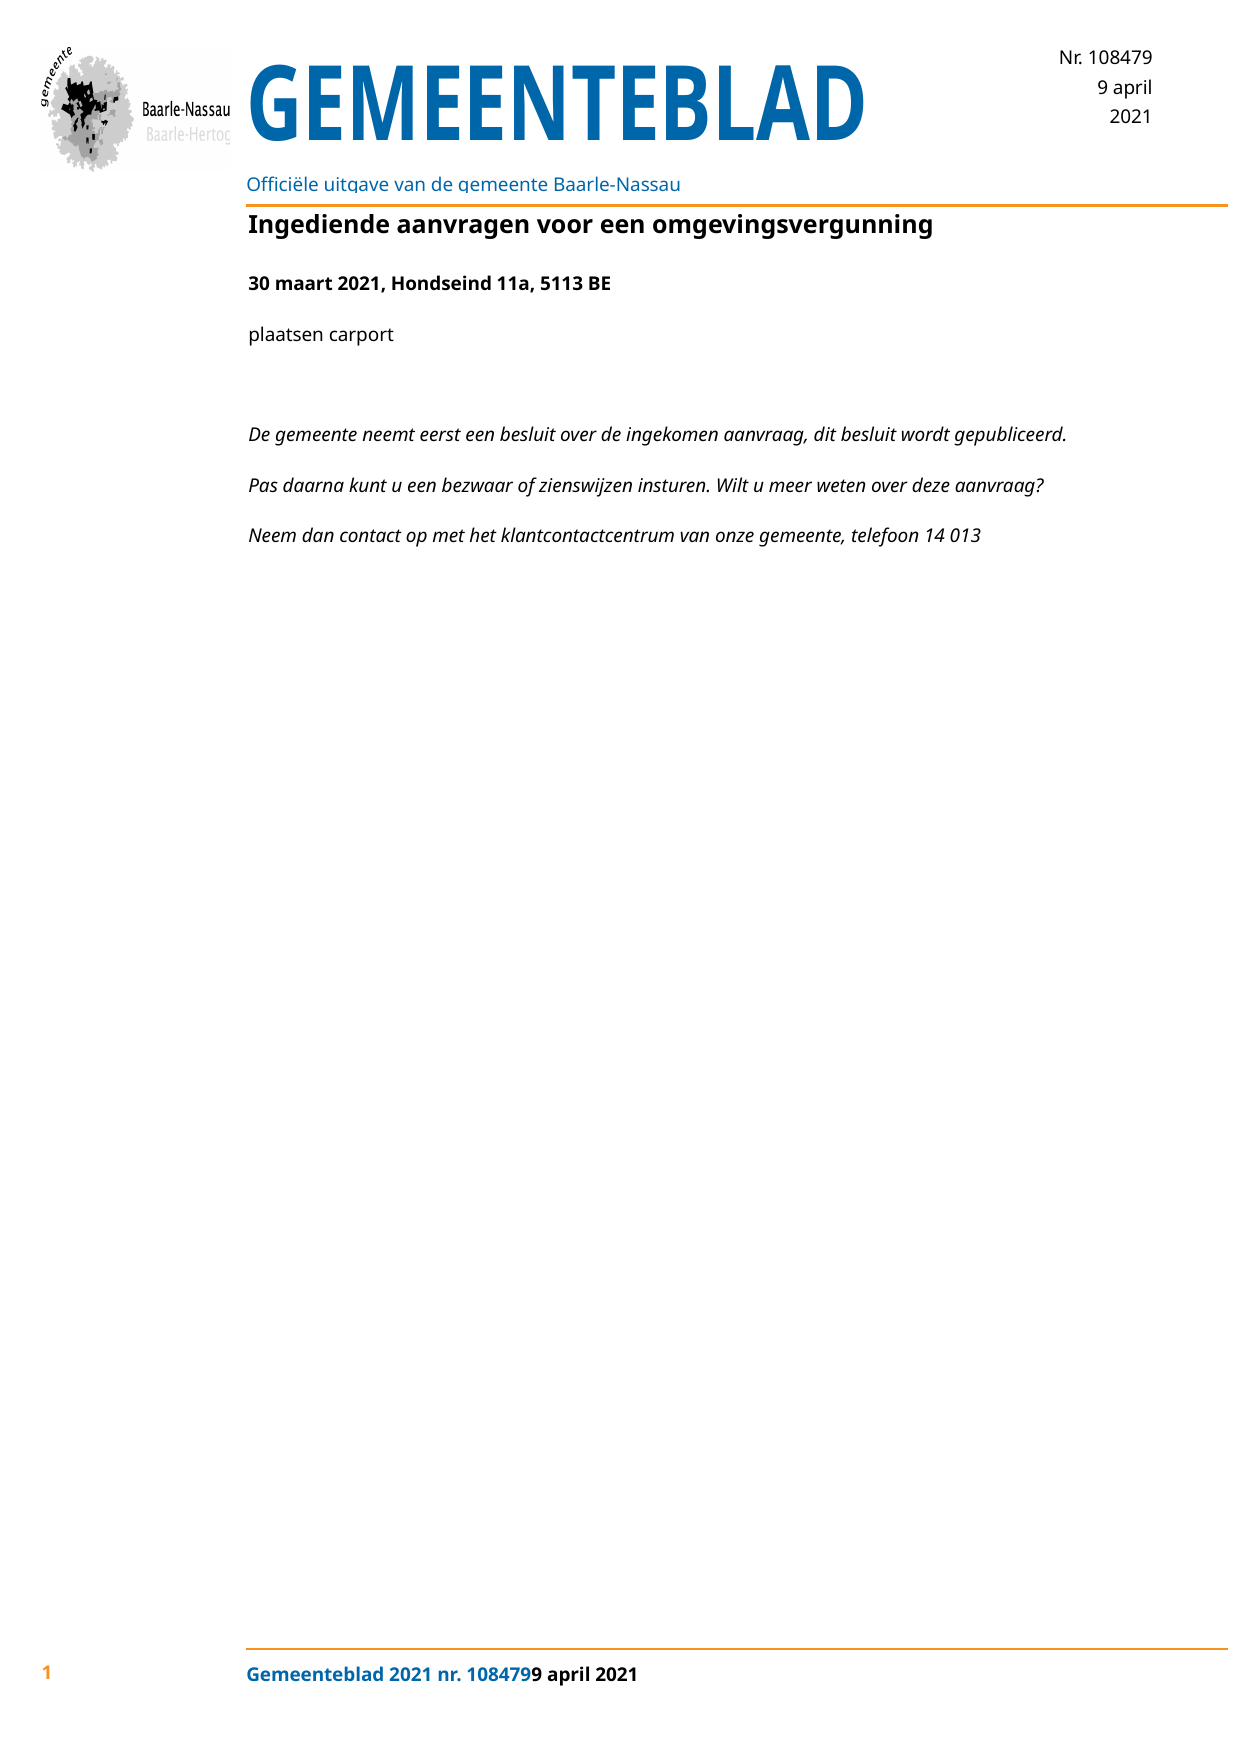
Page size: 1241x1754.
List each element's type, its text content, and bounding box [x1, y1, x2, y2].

text De gemeente neemt eerst een besluit over de ingekomen aanvraag, dit besluit wordt gepubliceerd. [248, 422, 1152, 447]
text Pas daarna kunt u een bezwaar of zienswijzen insturen. Wilt u meer weten over deze aanvraag? [248, 472, 1152, 498]
text 30 maart 2021, Hondseind 11a, 5113 BE [248, 270, 1152, 296]
picture [41, 47, 231, 172]
text Ingediende aanvragen voor een omgevingsvergunning [248, 207, 1152, 241]
text Neem dan contact op met het klantcontactcentrum van onze gemeente, telefoon 14 013 [248, 522, 1152, 548]
text plaatsen carport [248, 321, 1152, 346]
